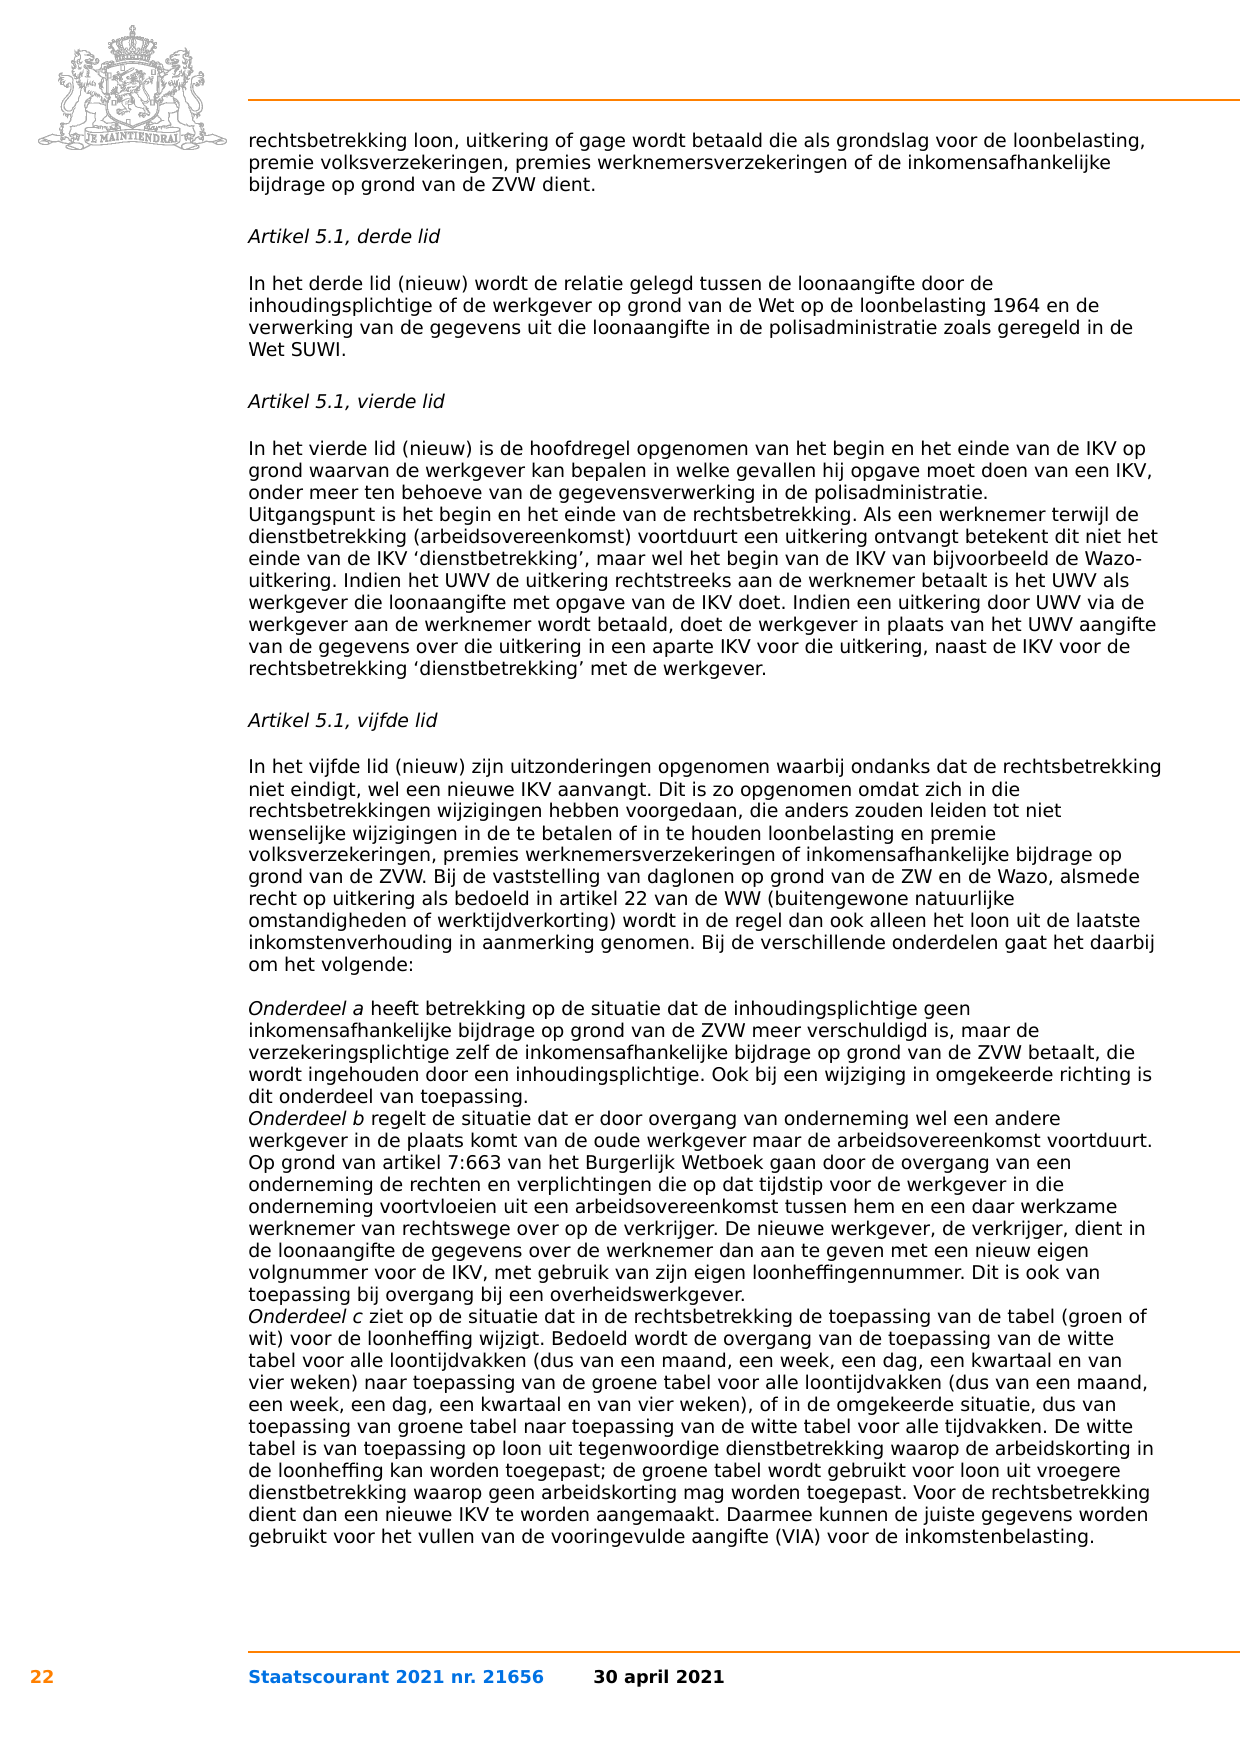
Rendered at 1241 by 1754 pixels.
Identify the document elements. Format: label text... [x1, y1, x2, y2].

subtitle Artikel 5.1, vierde lid [248, 391, 1163, 413]
text In het vijfde lid (nieuw) zijn uitzonderingen opgenomen waarbij ondanks dat de rechtsbetrekking niet eindigt, wel een nieuwe IKV aanvangt. Dit is zo opgenomen omdat zich in die rechtsbetrekkingen wijzigingen hebben voorgedaan, die anders zouden leiden tot niet wenselijke wijzigingen in de te betalen of in te houden loonbelasting en premie volksverzekeringen, premies werknemersverzekeringen of inkomensafhankelijke bijdrage op grond van de ZVW. Bij de vaststelling van daglonen op grond van de ZW en de Wazo, alsmede recht op uitkering als bedoeld in artikel 22 van de WW (buitengewone natuurlijke omstandigheden of werktijdverkorting) wordt in de regel dan ook alleen het loon uit de laatste inkomstenverhouding in aanmerking genomen. Bij de verschillende onderdelen gaat het daarbij om het volgende: [248, 756, 1163, 976]
subtitle Artikel 5.1, vijfde lid [248, 709, 1163, 731]
text Uitgangspunt is het begin en het einde van de rechtsbetrekking. Als een werknemer terwijl de dienstbetrekking (arbeidsovereenkomst) voortduurt een uitkering ontvangt betekent dit niet het einde van de IKV ‘dienstbetrekking’, maar wel het begin van de IKV van bijvoorbeeld de Wazo-uitkering. Indien het UWV de uitkering rechtstreeks aan de werknemer betaalt is het UWV als werkgever die loonaangifte met opgave van de IKV doet. Indien een uitkering door UWV via de werkgever aan de werknemer wordt betaald, doet de werkgever in plaats van het UWV aangifte van de gegevens over die uitkering in een aparte IKV voor die uitkering, naast de IKV voor de rechtsbetrekking ‘dienstbetrekking’ met de werkgever. [248, 504, 1163, 679]
subtitle Artikel 5.1, derde lid [248, 226, 1163, 248]
text In het vierde lid (nieuw) is de hoofdregel opgenomen van het begin en het einde van de IKV op grond waarvan de werkgever kan bepalen in welke gevallen hij opgave moet doen van een IKV, onder meer ten behoeve van de gegevensverwerking in de polisadministratie. [248, 438, 1163, 504]
text Onderdeel a heeft betrekking op de situatie dat de inhoudingsplichtige geen inkomensafhankelijke bijdrage op grond van de ZVW meer verschuldigd is, maar de verzekeringsplichtige zelf de inkomensafhankelijke bijdrage op grond van de ZVW betaalt, die wordt ingehouden door een inhoudingsplichtige. Ook bij een wijziging in omgekeerde richting is dit onderdeel van toepassing. [248, 998, 1163, 1108]
text rechtsbetrekking loon, uitkering of gage wordt betaald die als grondslag voor de loonbelasting, premie volksverzekeringen, premies werknemersverzekeringen of de inkomensafhankelijke bijdrage op grond van de ZVW dient. [248, 130, 1163, 196]
text Onderdeel b regelt de situatie dat er door overgang van onderneming wel een andere werkgever in de plaats komt van de oude werkgever maar de arbeidsovereenkomst voortduurt. Op grond van artikel 7:663 van het Burgerlijk Wetboek gaan door de overgang van een onderneming de rechten en verplichtingen die op dat tijdstip voor de werkgever in die onderneming voortvloeien uit een arbeidsovereenkomst tussen hem en een daar werkzame werknemer van rechtswege over op de verkrijger. De nieuwe werkgever, de verkrijger, dient in de loonaangifte de gegevens over de werknemer dan aan te geven met een nieuw eigen volgnummer voor de IKV, met gebruik van zijn eigen loonheffingennummer. Dit is ook van toepassing bij overgang bij een overheidswerkgever. [248, 1108, 1163, 1306]
text Onderdeel c ziet op de situatie dat in de rechtsbetrekking de toepassing van de tabel (groen of wit) voor de loonheffing wijzigt. Bedoeld wordt de overgang van de toepassing van de witte tabel voor alle loontijdvakken (dus van een maand, een week, een dag, een kwartaal en van vier weken) naar toepassing van de groene tabel voor alle loontijdvakken (dus van een maand, een week, een dag, een kwartaal en van vier weken), of in de omgekeerde situatie, dus van toepassing van groene tabel naar toepassing van de witte tabel voor alle tijdvakken. De witte tabel is van toepassing op loon uit tegenwoordige dienstbetrekking waarop de arbeidskorting in de loonheffing kan worden toegepast; de groene tabel wordt gebruikt voor loon uit vroegere dienstbetrekking waarop geen arbeidskorting mag worden toegepast. Voor de rechtsbetrekking dient dan een nieuwe IKV te worden aangemaakt. Daarmee kunnen de juiste gegevens worden gebruikt voor het vullen van de vooringevulde aangifte (VIA) voor de inkomstenbelasting. [248, 1306, 1163, 1548]
picture [38, 25, 227, 150]
text In het derde lid (nieuw) wordt de relatie gelegd tussen de loonaangifte door de inhoudingsplichtige of de werkgever op grond van de Wet op de loonbelasting 1964 en de verwerking van de gegevens uit die loonaangifte in de polisadministratie zoals geregeld in de Wet SUWI. [248, 273, 1163, 361]
